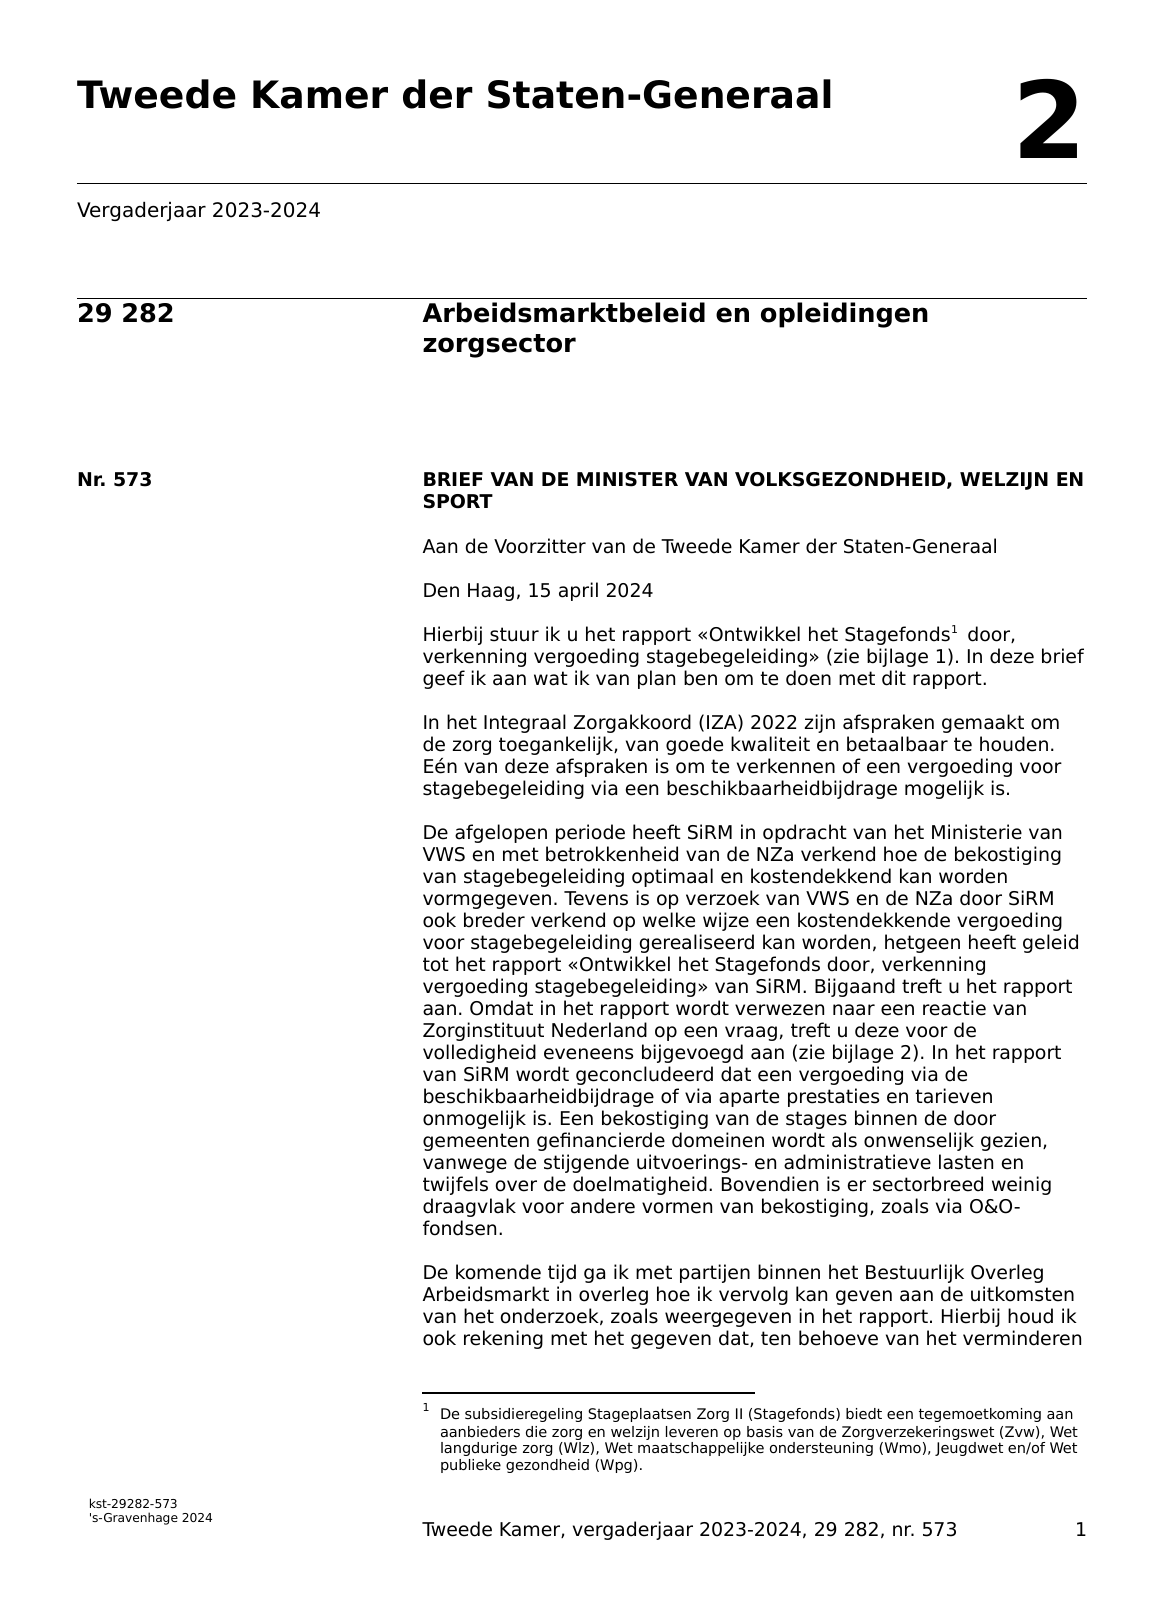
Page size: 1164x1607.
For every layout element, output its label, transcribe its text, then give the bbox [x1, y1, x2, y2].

text Hierbij stuur ik u het rapport «Ontwikkel het Stagefonds door, verkenning vergoeding stagebegeleiding» (zie bijlage 1). In deze brief geef ik aan wat ik van plan ben om te doen met dit rapport. [422, 624, 1087, 690]
text kst-29282-573 [88, 1497, 323, 1511]
table_header 2 [886, 59, 1087, 183]
text De afgelopen periode heeft SiRM in opdracht van het Ministerie van VWS en met betrokkenheid van de NZa verkend hoe de bekostiging van stagebegeleiding optimaal en kostendekkend kan worden vormgegeven. Tevens is op verzoek van VWS en de NZa door SiRM ook breder verkend op welke wijze een kostendekkende vergoeding voor stagebegeleiding gerealiseerd kan worden, hetgeen heeft geleid tot het rapport «Ontwikkel het Stagefonds door, verkenning vergoeding stagebegeleiding» van SiRM. Bijgaand treft u het rapport aan. Omdat in het rapport wordt verwezen naar een reactie van Zorginstituut Nederland op een vraag, treft u deze voor de volledigheid eveneens bijgevoegd aan (zie bijlage 2). In het rapport van SiRM wordt geconcludeerd dat een vergoeding via de beschikbaarheidbijdrage of via aparte prestaties en tarieven onmogelijk is. Een bekostiging van de stages binnen de door gemeenten gefinancierde domeinen wordt als onwenselijk gezien, vanwege de stijgende uitvoerings- en administratieve lasten en twijfels over de doelmatigheid. Bovendien is er sectorbreed weinig draagvlak voor andere vormen van bekostiging, zoals via O&O-fondsen. [422, 822, 1087, 1240]
table_header Tweede Kamer der Staten-Generaal [77, 59, 886, 183]
text 's-Gravenhage 2024 [88, 1511, 323, 1525]
text De subsidieregeling Stageplaatsen Zorg II (Stagefonds) biedt een tegemoetkoming aan aanbieders die zorg en welzijn leveren op basis van de Zorgverzekeringswet (Zvw), Wet langdurige zorg (Wlz), Wet maatschappelijke ondersteuning (Wmo), Jeugdwet en/of Wet publieke gezondheid (Wpg). [422, 1402, 1087, 1474]
text Aan de Voorzitter van de Tweede Kamer der Staten-Generaal [422, 536, 1087, 557]
subtitle 29 282 Arbeidsmarktbeleid en opleidingen zorgsector [77, 299, 1087, 358]
subtitle Nr. 573 BRIEF VAN DE MINISTER VAN VOLKSGEZONDHEID, WELZIJN EN SPORT [77, 469, 1087, 513]
table_cell Vergaderjaar 2023-2024 [77, 184, 1087, 298]
text In het Integraal Zorgakkoord (IZA) 2022 zijn afspraken gemaakt om de zorg toegankelijk, van goede kwaliteit en betaalbaar te houden. Eén van deze afspraken is om te verkennen of een vergoeding voor stagebegeleiding via een beschikbaarheidbijdrage mogelijk is. [422, 712, 1087, 800]
text Den Haag, 15 april 2024 [422, 580, 1087, 602]
text De komende tijd ga ik met partijen binnen het Bestuurlijk Overleg Arbeidsmarkt in overleg hoe ik vervolg kan geven aan de uitkomsten van het onderzoek, zoals weergegeven in het rapport. Hierbij houd ik ook rekening met het gegeven dat, ten behoeve van het verminderen [422, 1262, 1087, 1350]
